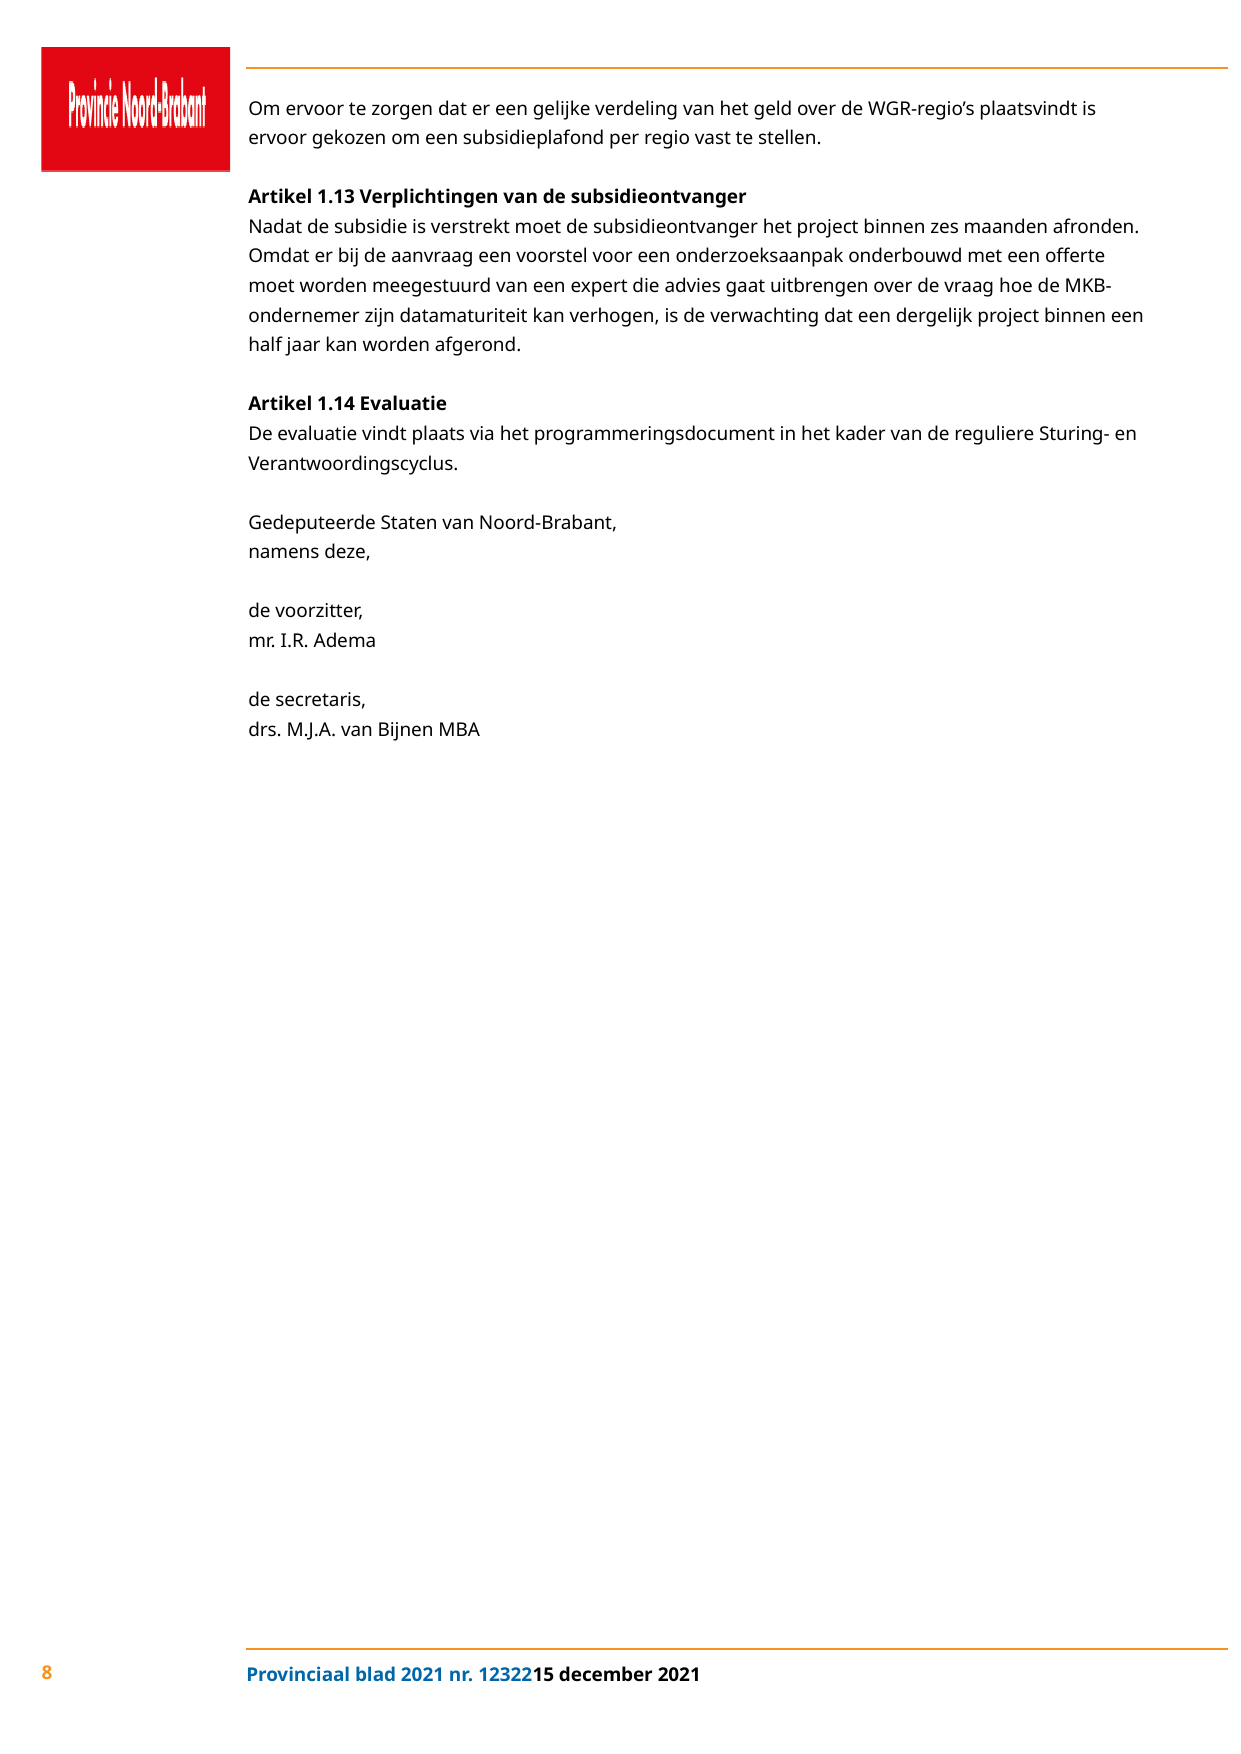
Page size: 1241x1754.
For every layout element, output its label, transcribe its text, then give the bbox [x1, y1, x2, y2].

text De evaluatie vindt plaats via het programmeringsdocument in het kader van de reguliere Sturing- en Verantwoordingscyclus. [248, 420, 1152, 476]
text de secretaris, [248, 686, 1152, 712]
text Gedeputeerde Staten van Noord-Brabant, [248, 509, 1152, 535]
text Nadat de subsidie is verstrekt moet de subsidieontvanger het project binnen zes maanden afronden. Omdat er bij de aanvraag een voorstel voor een onderzoeksaanpak onderbouwd met een offerte moet worden meegestuurd van een expert die advies gaat uitbrengen over de vraag hoe de MKB-ondernemer zijn datamaturiteit kan verhogen, is de verwachting dat een dergelijk project binnen een half jaar kan worden afgerond. [248, 213, 1152, 357]
text Artikel 1.13 Verplichtingen van de subsidieontvanger [248, 183, 1152, 209]
text Om ervoor te zorgen dat er een gelijke verdeling van het geld over de WGR-regio’s plaatsvindt is ervoor gekozen om een subsidieplafond per regio vast te stellen. [248, 95, 1152, 150]
text de voorzitter, [248, 598, 1152, 623]
text Artikel 1.14 Evaluatie [248, 391, 1152, 416]
picture [41, 47, 231, 172]
text drs. M.J.A. van Bijnen MBA [248, 716, 1152, 742]
text namens deze, [248, 538, 1152, 564]
text mr. I.R. Adema [248, 627, 1152, 653]
